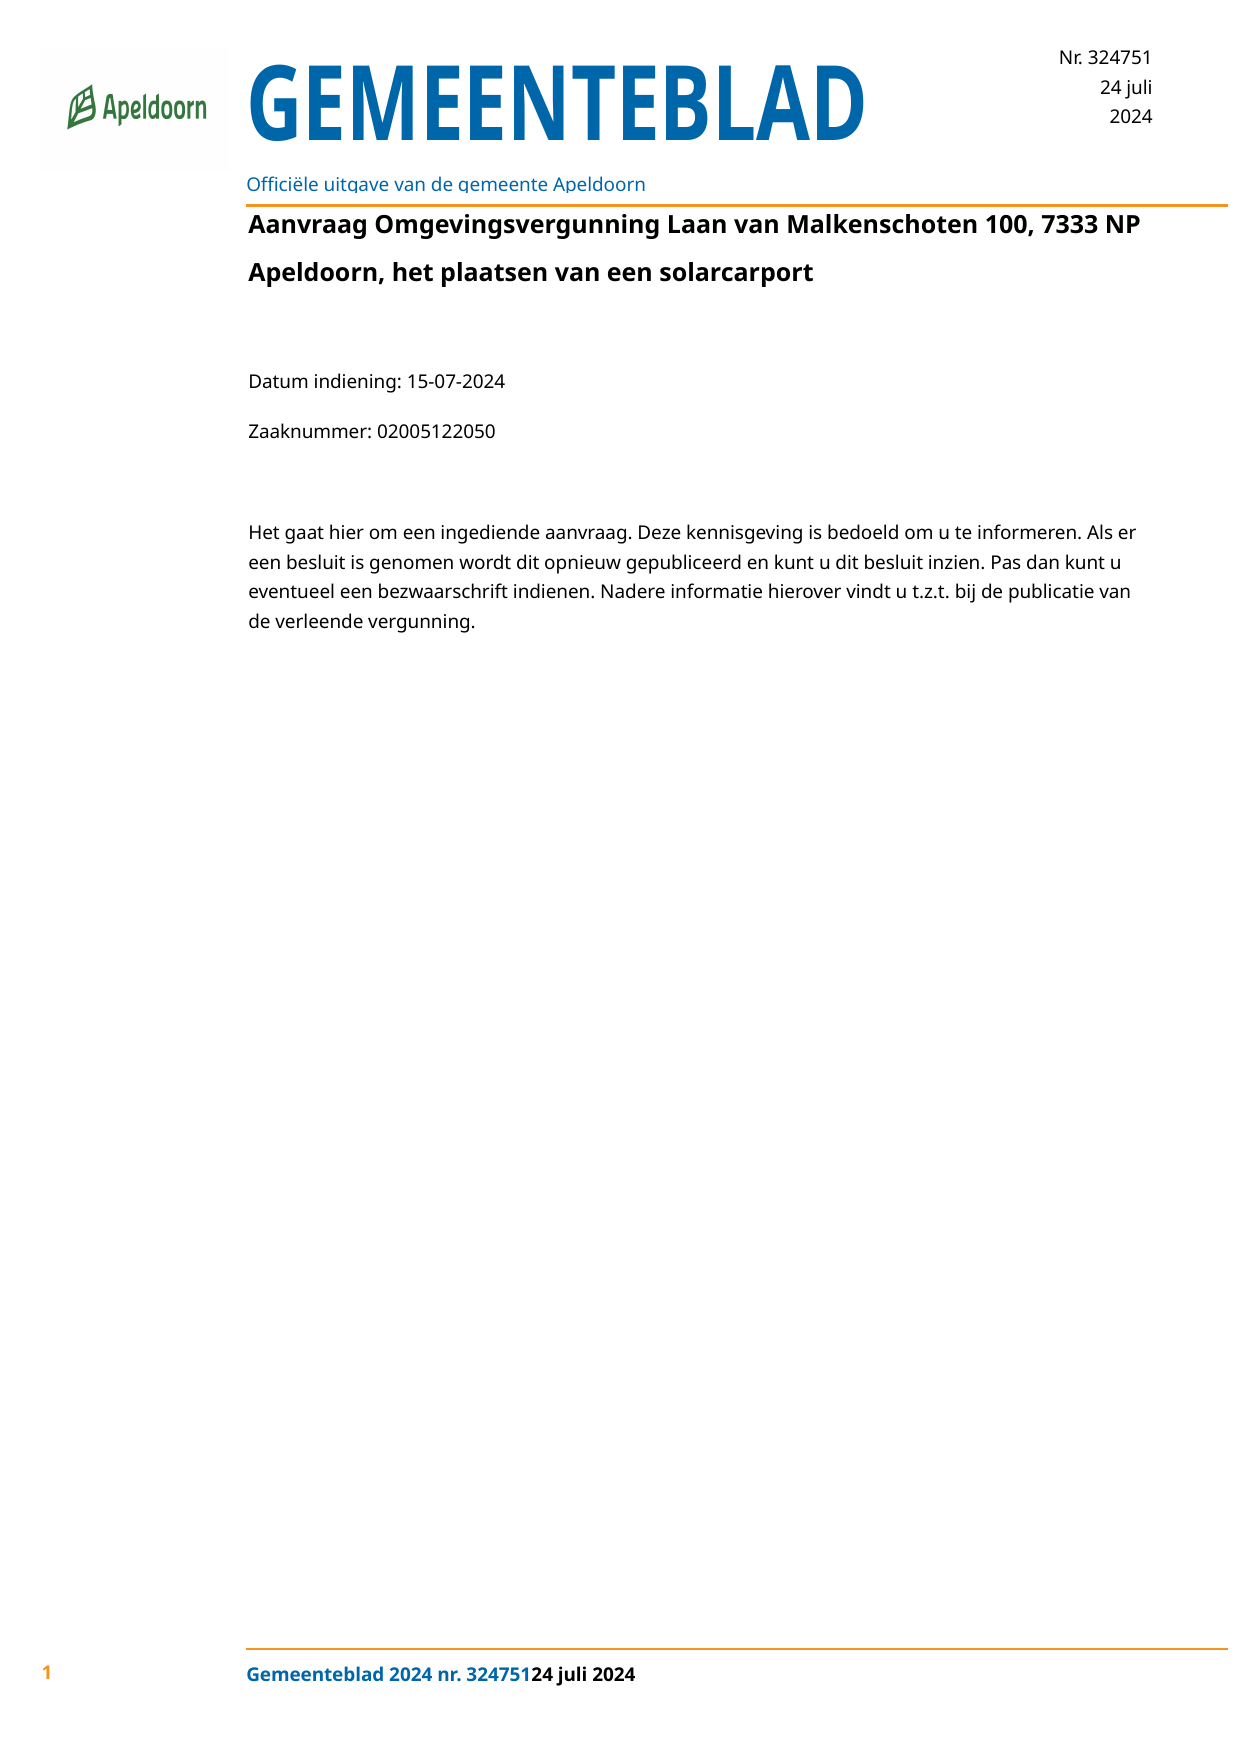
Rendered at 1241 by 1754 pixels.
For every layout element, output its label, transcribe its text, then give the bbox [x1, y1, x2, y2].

text Datum indiening: 15-07-2024 [248, 368, 1152, 394]
text Aanvraag Omgevingsvergunning Laan van Malkenschoten 100, 7333 NP Apeldoorn, het plaatsen van een solarcarport [248, 207, 1152, 288]
text Zaaknummer: 02005122050 [248, 419, 1152, 444]
picture [41, 47, 231, 172]
text Het gaat hier om een ingediende aanvraag. Deze kennisgeving is bedoeld om u te informeren. Als er een besluit is genomen wordt dit opnieuw gepubliceerd en kunt u dit besluit inzien. Pas dan kunt u eventueel een bezwaarschrift indienen. Nadere informatie hierover vindt u t.z.t. bij de publicatie van de verleende vergunning. [248, 519, 1152, 634]
